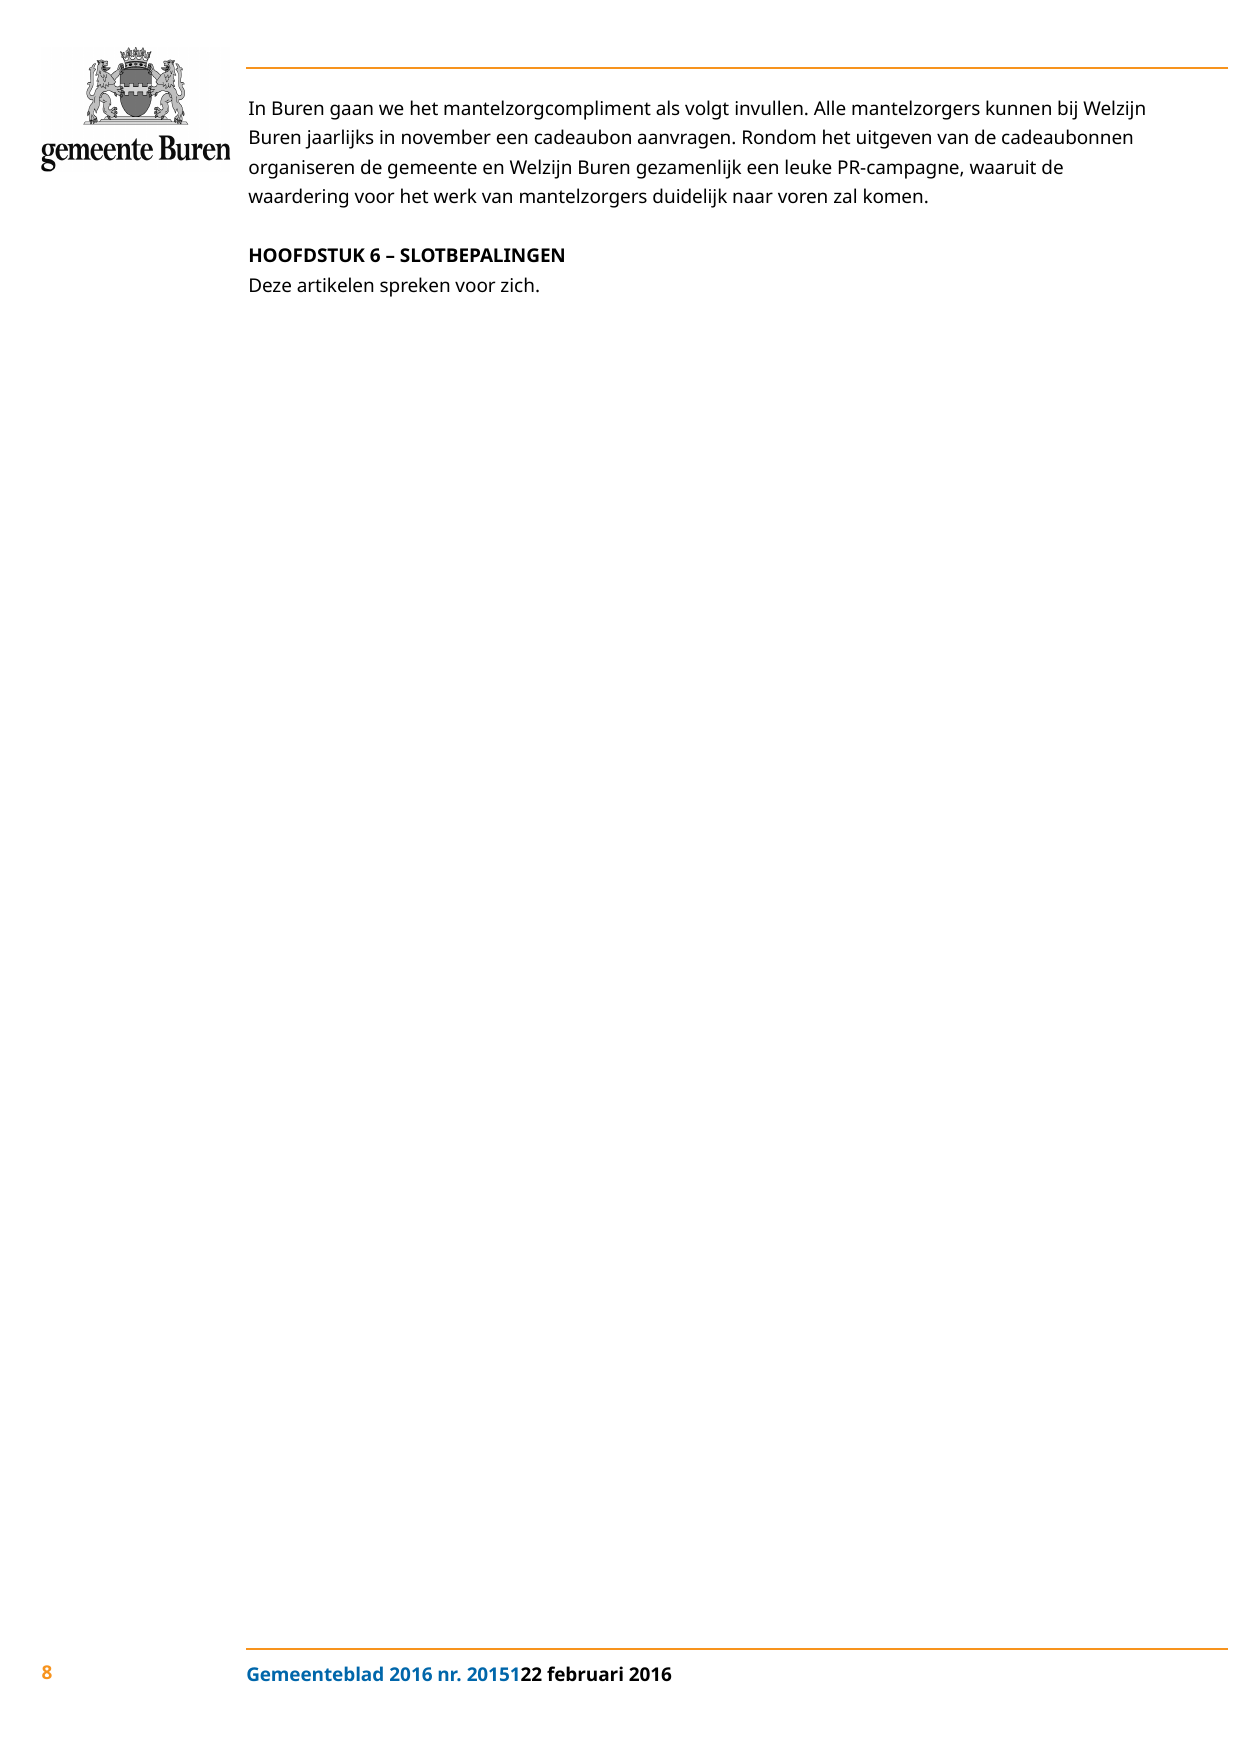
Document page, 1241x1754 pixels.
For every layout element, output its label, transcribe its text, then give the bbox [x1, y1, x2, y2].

text Deze artikelen spreken voor zich. [248, 272, 1152, 298]
text In Buren gaan we het mantelzorgcompliment als volgt invullen. Alle mantelzorgers kunnen bij Welzijn Buren jaarlijks in november een cadeaubon aanvragen. Rondom het uitgeven van de cadeaubonnen organiseren de gemeente en Welzijn Buren gezamenlijk een leuke PR-campagne, waaruit de waardering voor het werk van mantelzorgers duidelijk naar voren zal komen. [248, 95, 1152, 209]
text HOOFDSTUK 6 – SLOTBEPALINGEN [248, 243, 1152, 268]
picture [41, 47, 231, 172]
